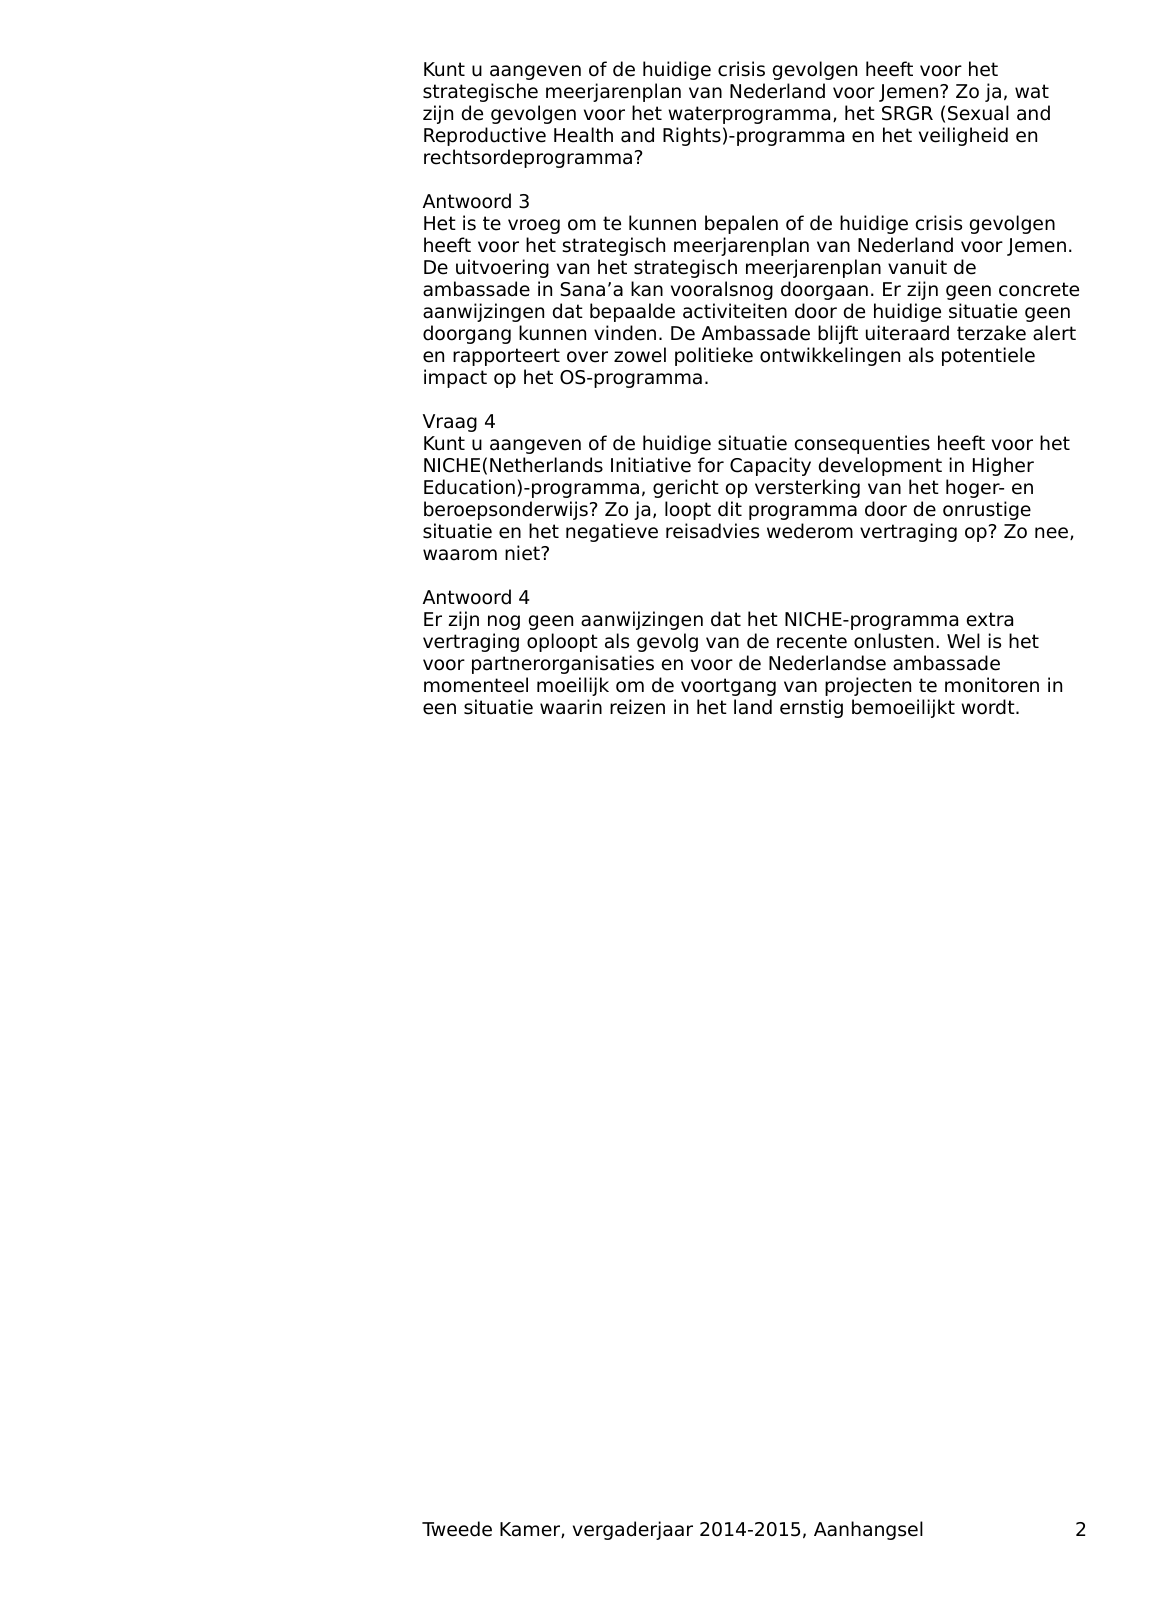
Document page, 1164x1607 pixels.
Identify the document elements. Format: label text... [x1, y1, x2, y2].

text Er zijn nog geen aanwijzingen dat het NICHE-programma extra vertraging oploopt als gevolg van de recente onlusten. Wel is het voor partnerorganisaties en voor de Nederlandse ambassade momenteel moeilijk om de voortgang van projecten te monitoren in een situatie waarin reizen in het land ernstig bemoeilijkt wordt. [422, 609, 1087, 719]
text Antwoord 3 [422, 191, 1087, 213]
text Vraag 4 [422, 411, 1087, 433]
text Kunt u aangeven of de huidige situatie consequenties heeft voor het NICHE(Netherlands Initiative for Capacity development in Higher Education)-programma, gericht op versterking van het hoger- en beroepsonderwijs? Zo ja, loopt dit programma door de onrustige situatie en het negatieve reisadvies wederom vertraging op? Zo nee, waarom niet? [422, 433, 1087, 565]
text Het is te vroeg om te kunnen bepalen of de huidige crisis gevolgen heeft voor het strategisch meerjarenplan van Nederland voor Jemen. De uitvoering van het strategisch meerjarenplan vanuit de ambassade in Sana’a kan vooralsnog doorgaan. Er zijn geen concrete aanwijzingen dat bepaalde activiteiten door de huidige situatie geen doorgang kunnen vinden. De Ambassade blijft uiteraard terzake alert en rapporteert over zowel politieke ontwikkelingen als potentiele impact op het OS-programma. [422, 213, 1087, 389]
text Kunt u aangeven of de huidige crisis gevolgen heeft voor het strategische meerjarenplan van Nederland voor Jemen? Zo ja, wat zijn de gevolgen voor het waterprogramma, het SRGR (Sexual and Reproductive Health and Rights)-programma en het veiligheid en rechtsordeprogramma? [422, 59, 1087, 169]
text Antwoord 4 [422, 587, 1087, 609]
